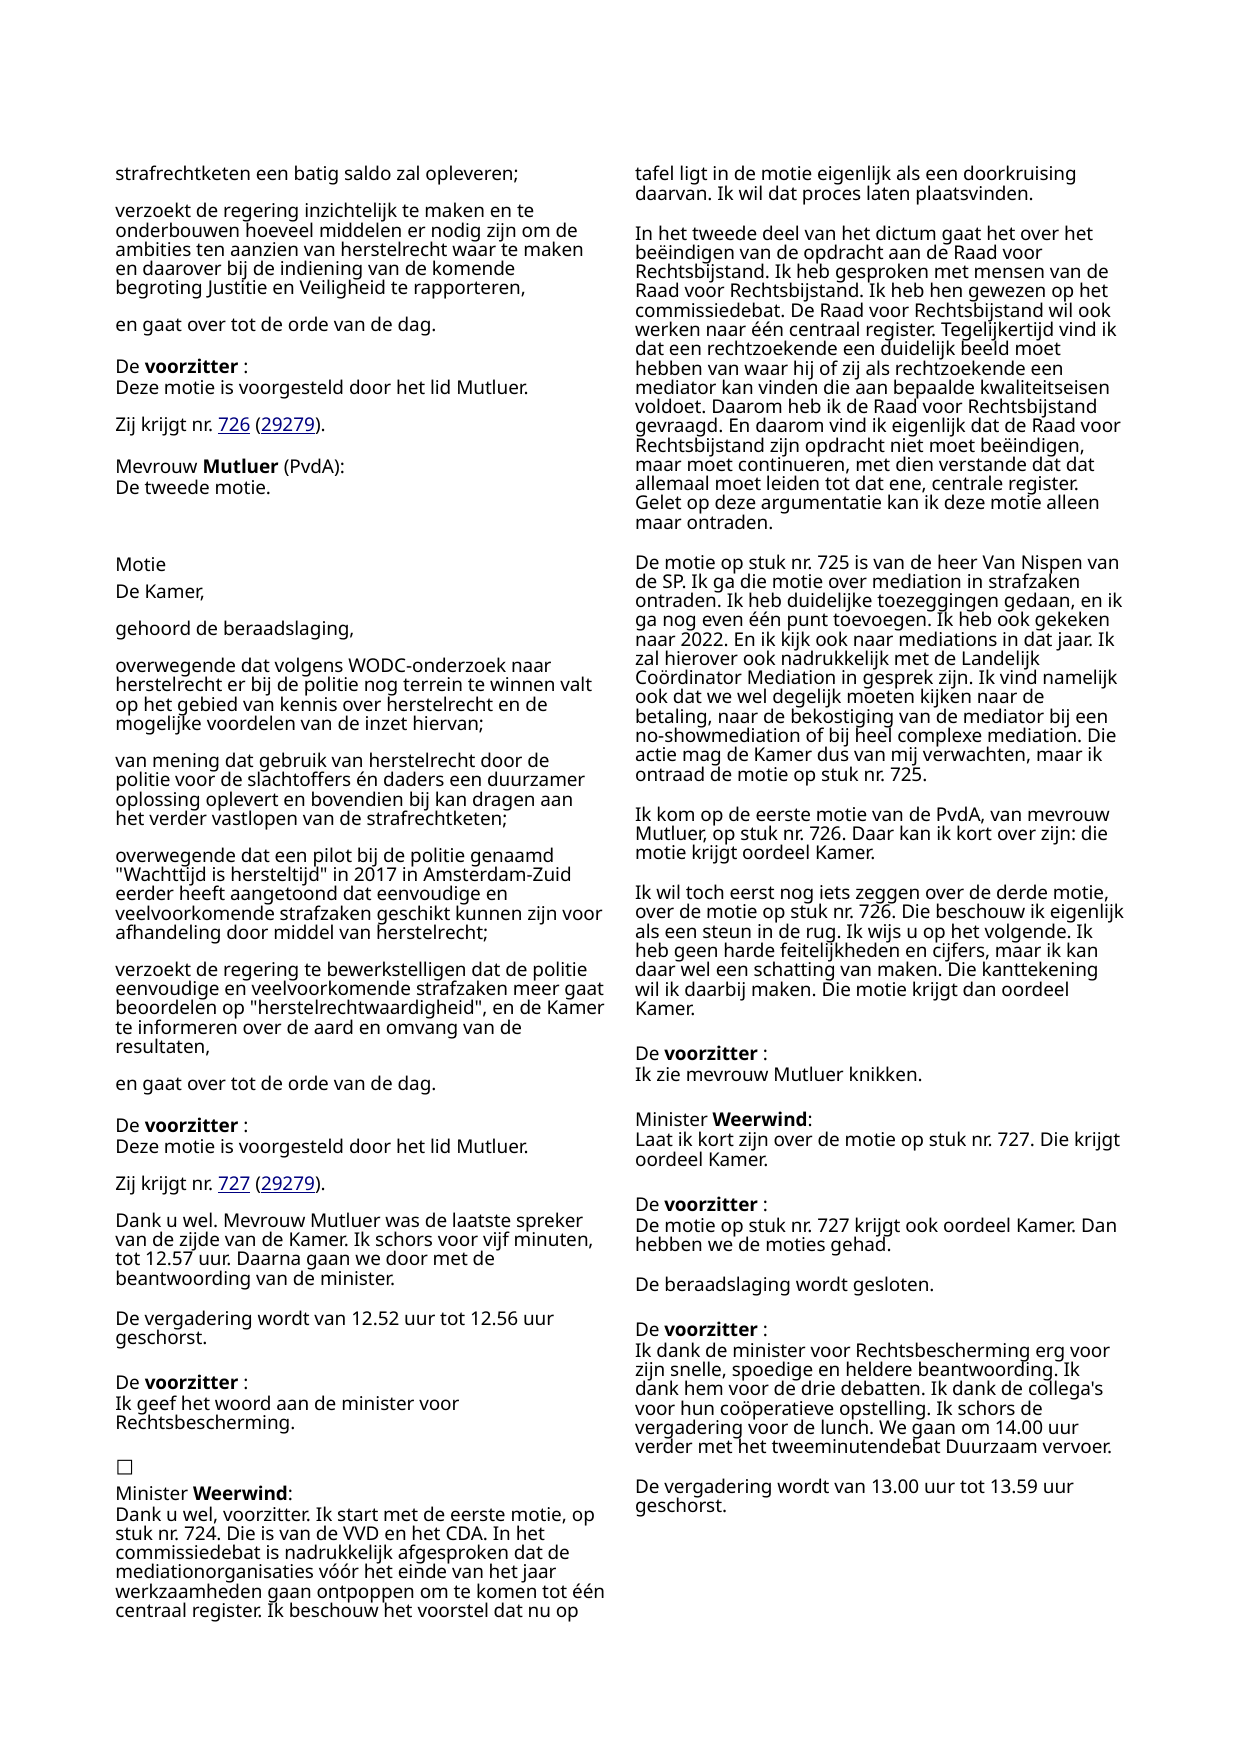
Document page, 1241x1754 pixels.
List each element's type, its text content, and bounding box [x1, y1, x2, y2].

text De voorzitter : [635, 1316, 1125, 1342]
text De beraadslaging wordt gesloten. [635, 1276, 1125, 1295]
text overwegende dat volgens WODC-onderzoek naar herstelrecht er bij de politie nog terrein te winnen valt op het gebied van kennis over herstelrecht en de mogelijke voordelen van de inzet hiervan; [115, 657, 605, 734]
text van mening dat gebruik van herstelrecht door de politie voor de slachtoffers én daders een duurzamer oplossing oplevert en bovendien bij kan dragen aan het verder vastlopen van de strafrechtketen; [115, 752, 605, 829]
text Laat ik kort zijn over de motie op stuk nr. 727. Die krijgt oordeel Kamer. [635, 1131, 1125, 1170]
text In het tweede deel van het dictum gaat het over het beëindigen van de opdracht aan de Raad voor Rechtsbijstand. Ik heb gesproken met mensen van de Raad voor Rechtsbijstand. Ik heb hen gewezen op het commissiedebat. De Raad voor Rechtsbijstand wil ook werken naar één centraal register. Tegelijkertijd vind ik dat een rechtzoekende een duidelijk beeld moet hebben van waar hij of zij als rechtzoekende een mediator kan vinden die aan bepaalde kwaliteitseisen voldoet. Daarom heb ik de Raad voor Rechtsbijstand gevraagd. En daarom vind ik eigenlijk dat de Raad voor Rechtsbijstand zijn opdracht niet moet beëindigen, maar moet continueren, met dien verstande dat dat allemaal moet leiden tot dat ene, centrale register. Gelet op deze argumentatie kan ik deze motie alleen maar ontraden. [635, 224, 1125, 533]
text Zij krijgt nr. 727 (29279). [115, 1174, 605, 1194]
text De motie op stuk nr. 725 is van de heer Van Nispen van de SP. Ik ga die motie over mediation in strafzaken ontraden. Ik heb duidelijke toezeggingen gedaan, en ik ga nog even één punt toevoegen. Ik heb ook gekeken naar 2022. En ik kijk ook naar mediations in dat jaar. Ik zal hierover ook nadrukkelijk met de Landelijk Coördinator Mediation in gesprek zijn. Ik vind namelijk ook dat we wel degelijk moeten kijken naar de betaling, naar de bekostiging van de mediator bij een no-showmediation of bij heel complexe mediation. Die actie mag de Kamer dus van mij verwachten, maar ik ontraad de motie op stuk nr. 725. [635, 554, 1125, 785]
text Ik zie mevrouw Mutluer knikken. [635, 1066, 1125, 1085]
text Minister Weerwind: [115, 1480, 605, 1506]
text Dank u wel, voorzitter. Ik start met de eerste motie, op stuk nr. 724. Die is van de VVD en het CDA. In het commissiedebat is nadrukkelijk afgesproken dat de mediationorganisaties vóór het einde van het jaar werkzaamheden gaan ontpoppen om te komen tot één centraal register. Ik beschouw het voorstel dat nu op [115, 1506, 605, 1621]
text Ik geef het woord aan de minister voor Rechtsbescherming. [115, 1395, 605, 1433]
text Deze motie is voorgesteld door het lid Mutluer. [115, 1138, 605, 1157]
text Zij krijgt nr. 726 (29279). [115, 416, 605, 435]
text ⬜ [115, 1454, 605, 1480]
text en gaat over tot de orde van de dag. [115, 1075, 605, 1094]
text Deze motie is voorgesteld door het lid Mutluer. [115, 379, 605, 398]
text verzoekt de regering inzichtelijk te maken en te onderbouwen hoeveel middelen er nodig zijn om de ambities ten aanzien van herstelrecht waar te maken en daarover bij de indiening van de komende begroting Justitie en Veiligheid te rapporteren, [115, 202, 605, 299]
text De Kamer, [115, 583, 605, 602]
text De voorzitter : [635, 1040, 1125, 1066]
text De vergadering wordt van 12.52 uur tot 12.56 uur geschorst. [115, 1309, 605, 1348]
text De tweede motie. [115, 479, 605, 498]
text De voorzitter : [115, 1369, 605, 1395]
text De motie op stuk nr. 727 krijgt ook oordeel Kamer. Dan hebben we de moties gehad. [635, 1217, 1125, 1255]
text Motie [115, 552, 605, 577]
text De vergadering wordt van 13.00 uur tot 13.59 uur geschorst. [635, 1478, 1125, 1517]
text Minister Weerwind: [635, 1106, 1125, 1131]
text Ik kom op de eerste motie van de PvdA, van mevrouw Mutluer, op stuk nr. 726. Daar kan ik kort over zijn: die motie krijgt oordeel Kamer. [635, 806, 1125, 863]
text Mevrouw Mutluer (PvdA): [115, 453, 605, 479]
text Dank u wel. Mevrouw Mutluer was de laatste spreker van de zijde van de Kamer. Ik schors voor vijf minuten, tot 12.57 uur. Daarna gaan we door met de beantwoording van de minister. [115, 1212, 605, 1289]
text verzoekt de regering te bewerkstelligen dat de politie eenvoudige en veelvoorkomende strafzaken meer gaat beoordelen op "herstelrechtwaardigheid", en de Kamer te informeren over de aard en omvang van de resultaten, [115, 961, 605, 1057]
text De voorzitter : [115, 353, 605, 379]
text De voorzitter : [115, 1112, 605, 1138]
text en gaat over tot de orde van de dag. [115, 316, 605, 336]
text tafel ligt in de motie eigenlijk als een doorkruising daarvan. Ik wil dat proces laten plaatsvinden. [635, 165, 1125, 204]
text Ik wil toch eerst nog iets zeggen over de derde motie, over de motie op stuk nr. 726. Die beschouw ik eigenlijk als een steun in de rug. Ik wijs u op het volgende. Ik heb geen harde feitelijkheden en cijfers, maar ik kan daar wel een schatting van maken. Die kanttekening wil ik daarbij maken. Die motie krijgt dan oordeel Kamer. [635, 884, 1125, 1019]
text gehoord de beraadslaging, [115, 620, 605, 639]
text overwegende dat een pilot bij de politie genaamd "Wachttijd is hersteltijd" in 2017 in Amsterdam-Zuid eerder heeft aangetoond dat eenvoudige en veelvoorkomende strafzaken geschikt kunnen zijn voor afhandeling door middel van herstelrecht; [115, 847, 605, 943]
text De voorzitter : [635, 1191, 1125, 1217]
text strafrechtketen een batig saldo zal opleveren; [115, 165, 605, 184]
text Ik dank de minister voor Rechtsbescherming erg voor zijn snelle, spoedige en heldere beantwoording. Ik dank hem voor de drie debatten. Ik dank de collega's voor hun coöperatieve opstelling. Ik schors de vergadering voor de lunch. We gaan om 14.00 uur verder met het tweeminutendebat Duurzaam vervoer. [635, 1342, 1125, 1457]
